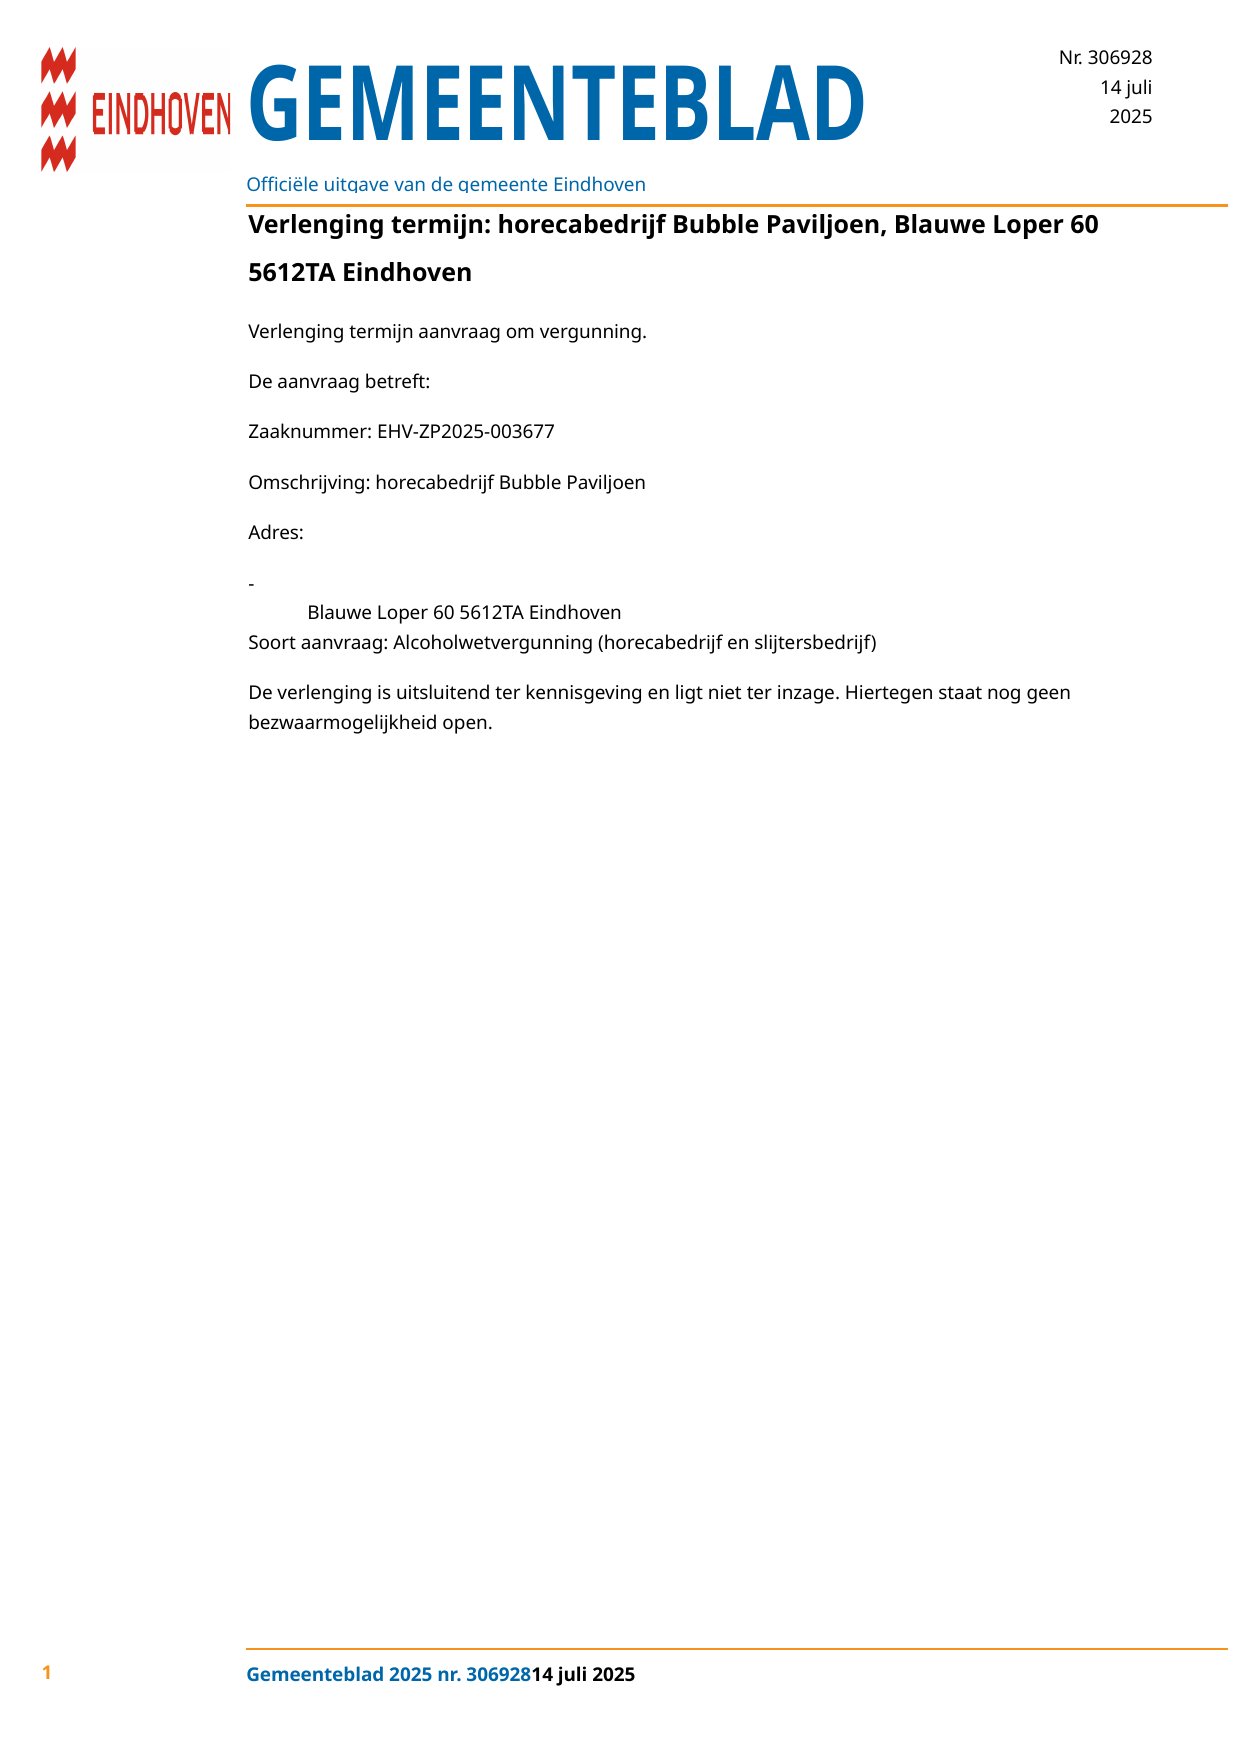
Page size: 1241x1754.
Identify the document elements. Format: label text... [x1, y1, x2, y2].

text De verlenging is uitsluitend ter kennisgeving en ligt niet ter inzage. Hiertegen staat nog geen bezwaarmogelijkheid open. [248, 679, 1152, 735]
picture [41, 47, 231, 172]
text Zaaknummer: EHV-ZP2025-003677 [248, 419, 1152, 444]
text Soort aanvraag: Alcoholwetvergunning (horecabedrijf en slijtersbedrijf) [248, 629, 1152, 655]
list Blauwe Loper 60 5612TA Eindhoven [248, 599, 1152, 625]
text Verlenging termijn: horecabedrijf Bubble Paviljoen, Blauwe Loper 60 5612TA Eindhoven [248, 207, 1152, 288]
text Omschrijving: horecabedrijf Bubble Paviljoen [248, 469, 1152, 495]
text De aanvraag betreft: [248, 368, 1152, 394]
text Verlenging termijn aanvraag om vergunning. [248, 318, 1152, 344]
text Adres: [248, 519, 1152, 545]
